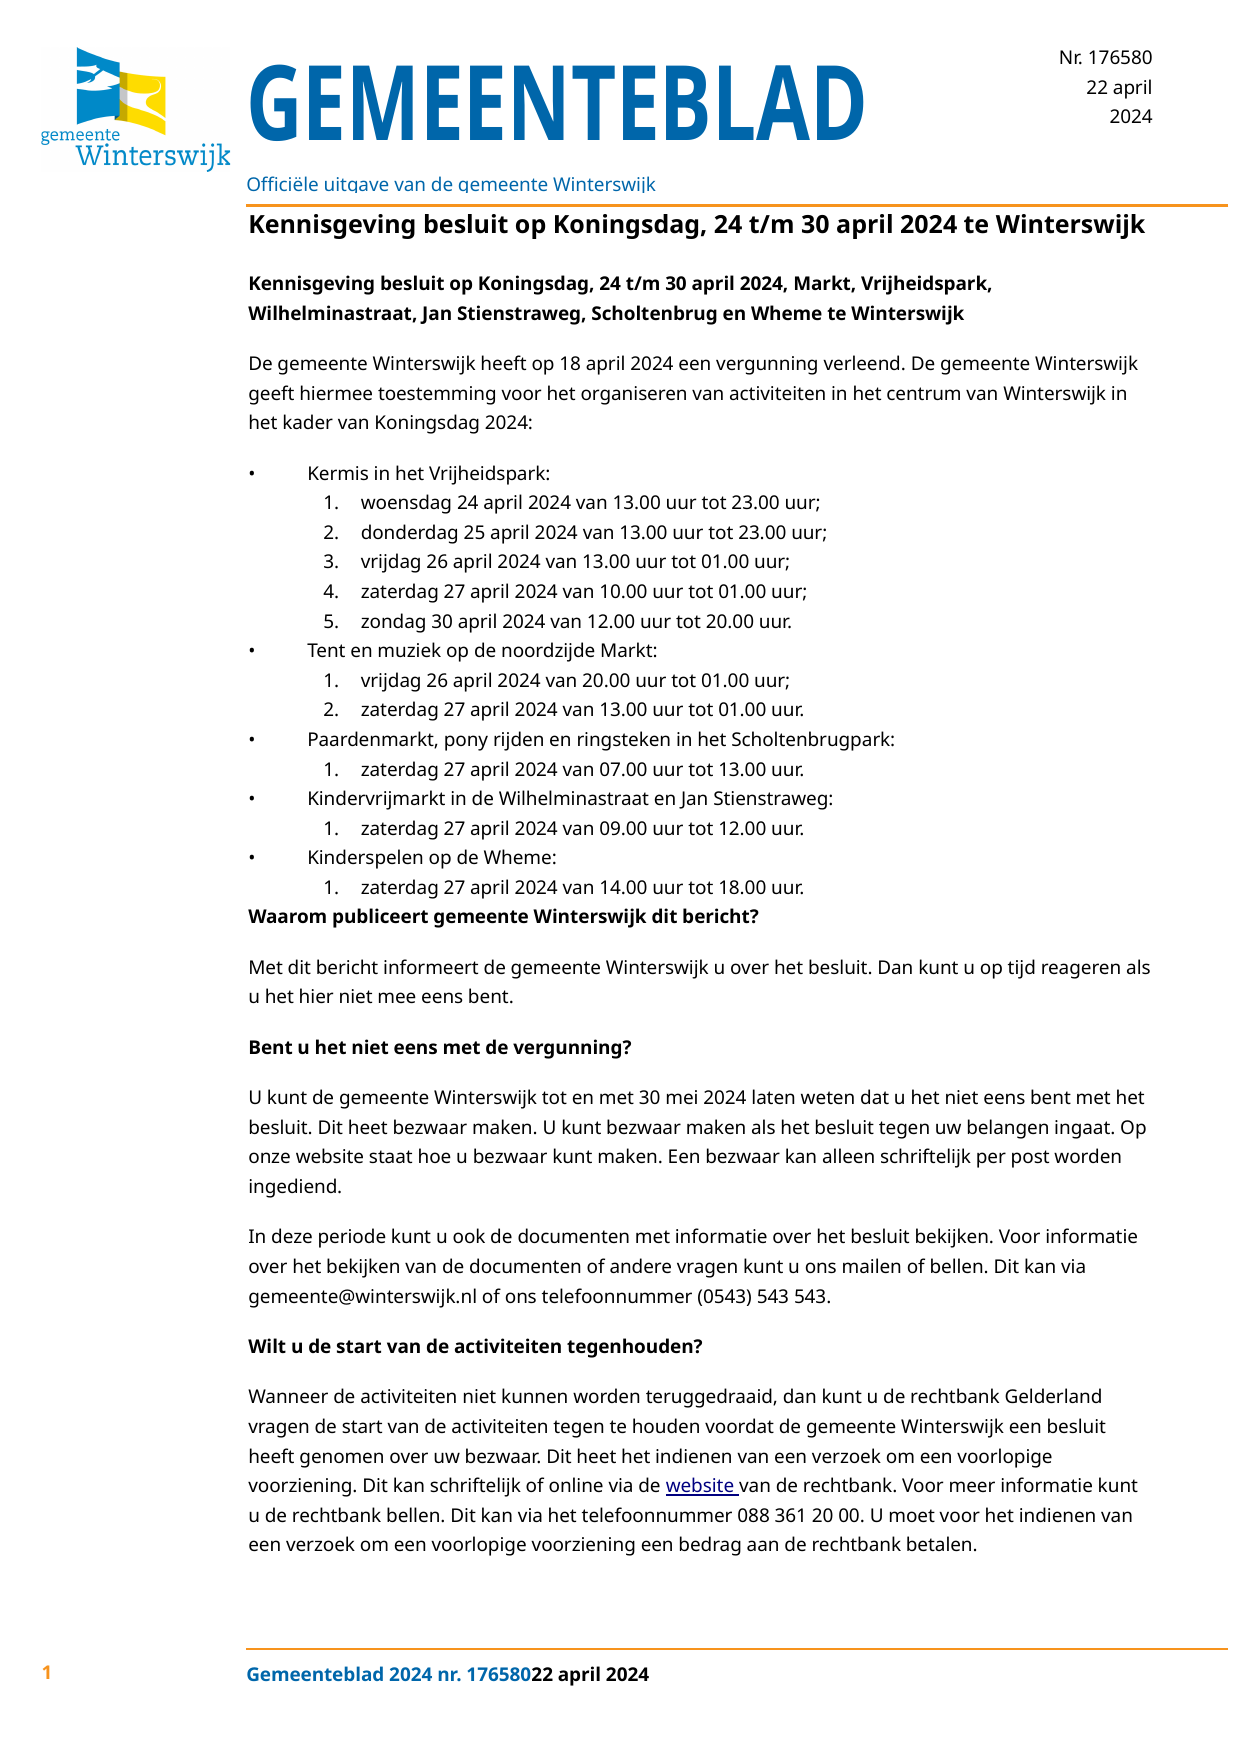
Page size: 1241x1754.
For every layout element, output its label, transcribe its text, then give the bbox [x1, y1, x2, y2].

list zondag 30 april 2024 van 12.00 uur tot 20.00 uur. [323, 608, 1152, 633]
picture [41, 47, 231, 172]
list Paardenmarkt, pony rijden en ringsteken in het Scholtenbrugpark: [248, 726, 1152, 752]
list zaterdag 27 april 2024 van 07.00 uur tot 13.00 uur. [323, 756, 1152, 781]
text Kennisgeving besluit op Koningsdag, 24 t/m 30 april 2024, Markt, Vrijheidspark, Wilhelminastraat, Jan Stienstraweg, Scholtenbrug en Wheme te Winterswijk [248, 270, 1152, 326]
list Kermis in het Vrijheidspark: [248, 460, 1152, 486]
text Met dit bericht informeert de gemeente Winterswijk u over het besluit. Dan kunt u op tijd reageren als u het hier niet mee eens bent. [248, 954, 1152, 1009]
text In deze periode kunt u ook de documenten met informatie over het besluit bekijken. Voor informatie over het bekijken van de documenten of andere vragen kunt u ons mailen of bellen. Dit kan via gemeente@winterswijk.nl of ons telefoonnummer (0543) 543 543. [248, 1224, 1152, 1308]
text U kunt de gemeente Winterswijk tot en met 30 mei 2024 laten weten dat u het niet eens bent met het besluit. Dit heet bezwaar maken. U kunt bezwaar maken als het besluit tegen uw belangen ingaat. Op onze website staat hoe u bezwaar kunt maken. Een bezwaar kan alleen schriftelijk per post worden ingediend. [248, 1084, 1152, 1199]
list Tent en muziek op de noordzijde Markt: [248, 637, 1152, 663]
list zaterdag 27 april 2024 van 09.00 uur tot 12.00 uur. [323, 815, 1152, 841]
list Kinderspelen op de Wheme: [248, 844, 1152, 870]
list vrijdag 26 april 2024 van 13.00 uur tot 01.00 uur; [323, 549, 1152, 574]
list donderdag 25 april 2024 van 13.00 uur tot 23.00 uur; [323, 519, 1152, 545]
picture [225, 153, 231, 162]
text Waarom publiceert gemeente Winterswijk dit bericht? [248, 904, 1152, 929]
list vrijdag 26 april 2024 van 20.00 uur tot 01.00 uur; [323, 667, 1152, 693]
text Kennisgeving besluit op Koningsdag, 24 t/m 30 april 2024 te Winterswijk [248, 207, 1152, 241]
list woensdag 24 april 2024 van 13.00 uur tot 23.00 uur; [323, 489, 1152, 515]
list zaterdag 27 april 2024 van 14.00 uur tot 18.00 uur. [323, 874, 1152, 900]
text Wilt u de start van de activiteiten tegenhouden? [248, 1333, 1152, 1359]
text Bent u het niet eens met de vergunning? [248, 1034, 1152, 1060]
list zaterdag 27 april 2024 van 10.00 uur tot 01.00 uur; [323, 578, 1152, 604]
list Kindervrijmarkt in de Wilhelminastraat en Jan Stienstraweg: [248, 785, 1152, 811]
text De gemeente Winterswijk heeft op 18 april 2024 een vergunning verleend. De gemeente Winterswijk geeft hiermee toestemming voor het organiseren van activiteiten in het centrum van Winterswijk in het kader van Koningsdag 2024: [248, 350, 1152, 435]
list zaterdag 27 april 2024 van 13.00 uur tot 01.00 uur. [323, 697, 1152, 722]
text Wanneer de activiteiten niet kunnen worden teruggedraaid, dan kunt u de rechtbank Gelderland vragen de start van de activiteiten tegen te houden voordat de gemeente Winterswijk een besluit heeft genomen over uw bezwaar. Dit heet het indienen van een verzoek om een voorlopige voorziening. Dit kan schriftelijk of online via de website van de rechtbank. Voor meer informatie kunt u de rechtbank bellen. Dit kan via het telefoonnummer 088 361 20 00. U moet voor het indienen van een verzoek om een voorlopige voorziening een bedrag aan de rechtbank betalen. [248, 1384, 1152, 1557]
